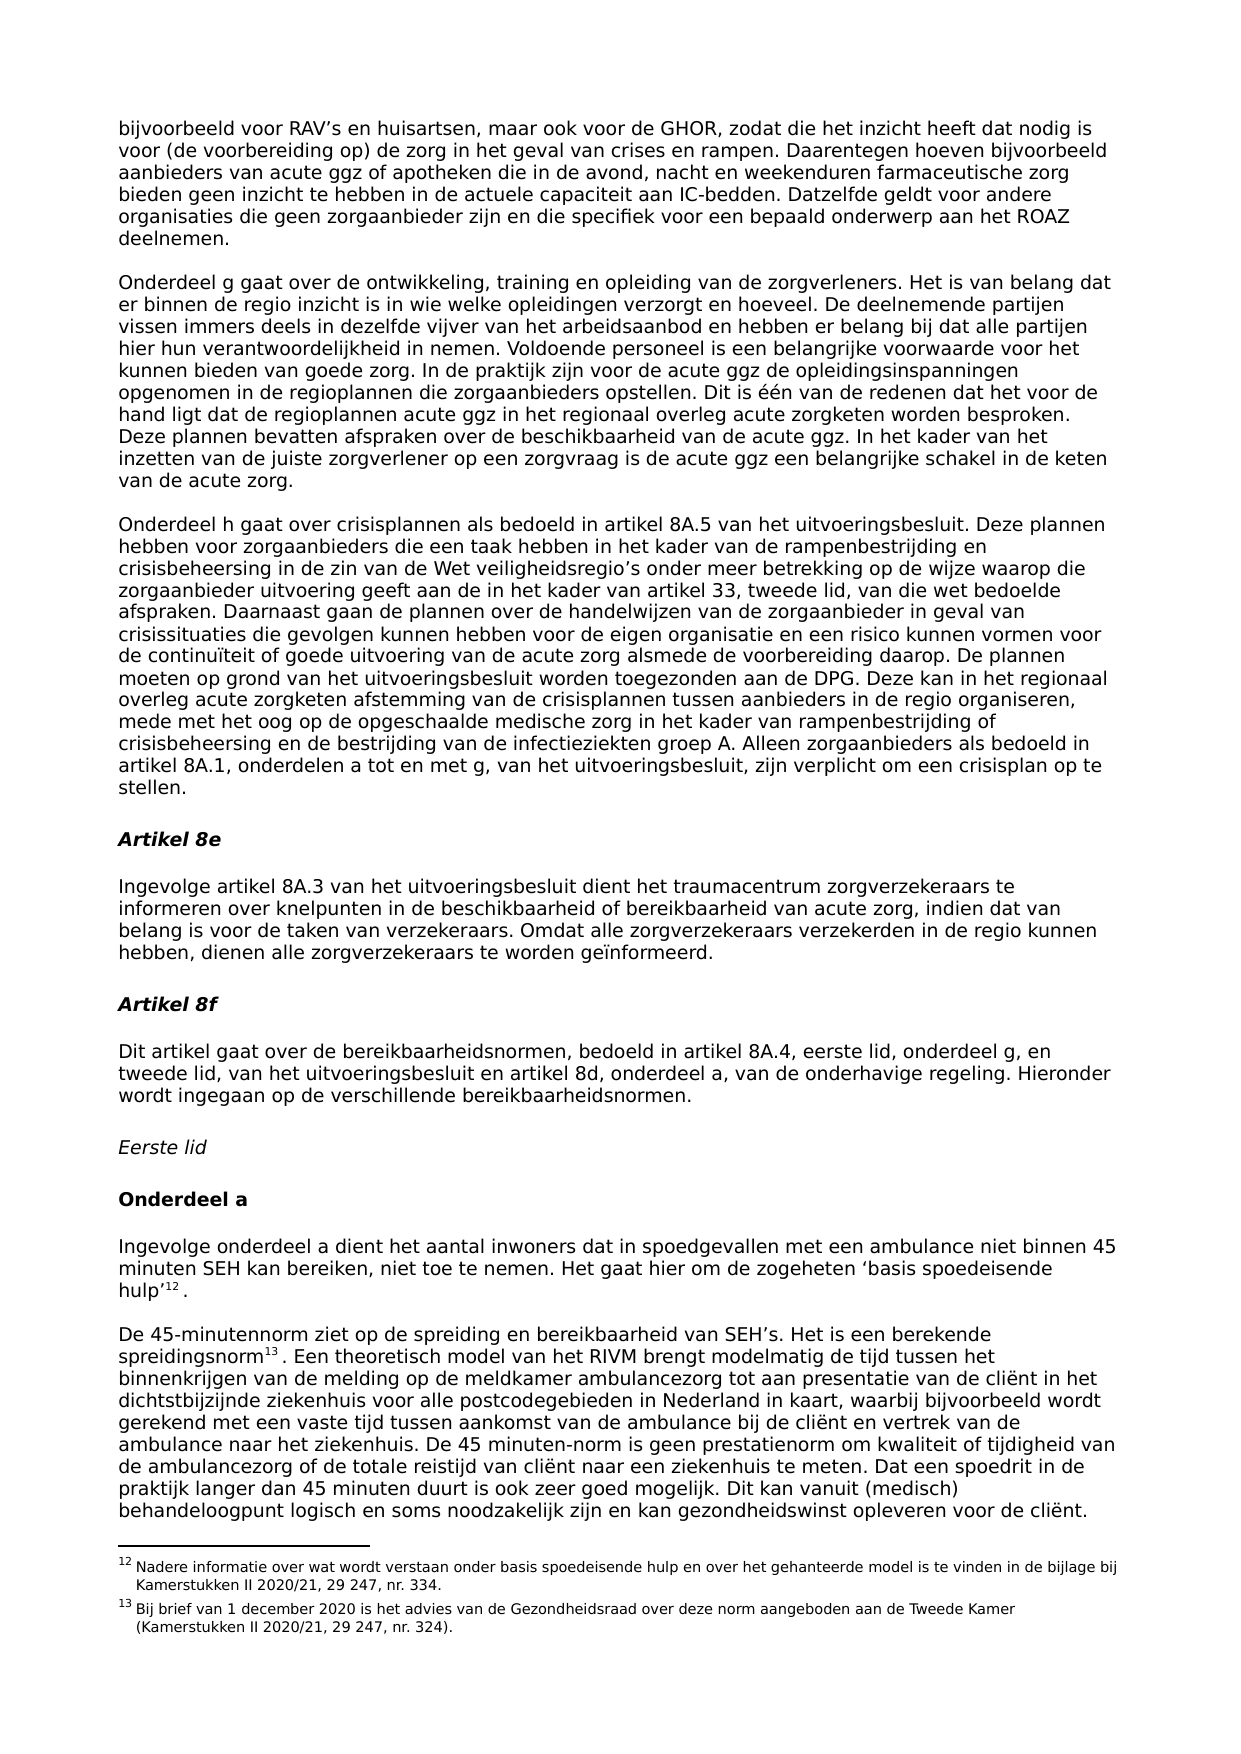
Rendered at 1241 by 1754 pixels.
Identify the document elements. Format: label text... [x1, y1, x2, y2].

text Onderdeel g gaat over de ontwikkeling, training en opleiding van de zorgverleners. Het is van belang dat er binnen de regio inzicht is in wie welke opleidingen verzorgt en hoeveel. De deelnemende partijen vissen immers deels in dezelfde vijver van het arbeidsaanbod en hebben er belang bij dat alle partijen hier hun verantwoordelijkheid in nemen. Voldoende personeel is een belangrijke voorwaarde voor het kunnen bieden van goede zorg. In de praktijk zijn voor de acute ggz de opleidingsinspanningen opgenomen in de regioplannen die zorgaanbieders opstellen. Dit is één van de redenen dat het voor de hand ligt dat de regioplannen acute ggz in het regionaal overleg acute zorgketen worden besproken. Deze plannen bevatten afspraken over de beschikbaarheid van de acute ggz. In het kader van het inzetten van de juiste zorgverlener op een zorgvraag is de acute ggz een belangrijke schakel in de keten van de acute zorg. [118, 272, 1122, 492]
text Bij brief van 1 december 2020 is het advies van de Gezondheidsraad over deze norm aangeboden aan de Tweede Kamer (Kamerstukken II 2020/21, 29 247, nr. 324). [118, 1597, 1122, 1636]
text Ingevolge artikel 8A.3 van het uitvoeringsbesluit dient het traumacentrum zorgverzekeraars te informeren over knelpunten in de beschikbaarheid of bereikbaarheid van acute zorg, indien dat van belang is voor de taken van verzekeraars. Omdat alle zorgverzekeraars verzekerden in de regio kunnen hebben, dienen alle zorgverzekeraars te worden geïnformeerd. [118, 876, 1122, 964]
text Onderdeel h gaat over crisisplannen als bedoeld in artikel 8A.5 van het uitvoeringsbesluit. Deze plannen hebben voor zorgaanbieders die een taak hebben in het kader van de rampenbestrijding en crisisbeheersing in de zin van de Wet veiligheidsregio’s onder meer betrekking op de wijze waarop die zorgaanbieder uitvoering geeft aan de in het kader van artikel 33, tweede lid, van die wet bedoelde afspraken. Daarnaast gaan de plannen over de handelwijzen van de zorgaanbieder in geval van crisissituaties die gevolgen kunnen hebben voor de eigen organisatie en een risico kunnen vormen voor de continuïteit of goede uitvoering van de acute zorg alsmede de voorbereiding daarop. De plannen moeten op grond van het uitvoeringsbesluit worden toegezonden aan de DPG. Deze kan in het regionaal overleg acute zorgketen afstemming van de crisisplannen tussen aanbieders in de regio organiseren, mede met het oog op de opgeschaalde medische zorg in het kader van rampenbestrijding of crisisbeheersing en de bestrijding van de infectieziekten groep A. Alleen zorgaanbieders als bedoeld in artikel 8A.1, onderdelen a tot en met g, van het uitvoeringsbesluit, zijn verplicht om een crisisplan op te stellen. [118, 513, 1122, 799]
subtitle Onderdeel a [118, 1189, 1122, 1211]
text bijvoorbeeld voor RAV’s en huisartsen, maar ook voor de GHOR, zodat die het inzicht heeft dat nodig is voor (de voorbereiding op) de zorg in het geval van crises en rampen. Daarentegen hoeven bijvoorbeeld aanbieders van acute ggz of apotheken die in de avond, nacht en weekenduren farmaceutische zorg bieden geen inzicht te hebben in de actuele capaciteit aan IC-bedden. Datzelfde geldt voor andere organisaties die geen zorgaanbieder zijn en die specifiek voor een bepaald onderwerp aan het ROAZ deelnemen. [118, 118, 1122, 250]
text Nadere informatie over wat wordt verstaan onder basis spoedeisende hulp en over het gehanteerde model is te vinden in de bijlage bij Kamerstukken II 2020/21, 29 247, nr. 334. [118, 1555, 1122, 1594]
subtitle Artikel 8f [118, 994, 1122, 1016]
text De 45-minutennorm ziet op de spreiding en bereikbaarheid van SEH’s. Het is een berekende spreidingsnorm. Een theoretisch model van het RIVM brengt modelmatig de tijd tussen het binnenkrijgen van de melding op de meldkamer ambulancezorg tot aan presentatie van de cliënt in het dichtstbijzijnde ziekenhuis voor alle postcodegebieden in Nederland in kaart, waarbij bijvoorbeeld wordt gerekend met een vaste tijd tussen aankomst van de ambulance bij de cliënt en vertrek van de ambulance naar het ziekenhuis. De 45 minuten-norm is geen prestatienorm om kwaliteit of tijdigheid van de ambulancezorg of de totale reistijd van cliënt naar een ziekenhuis te meten. Dat een spoedrit in de praktijk langer dan 45 minuten duurt is ook zeer goed mogelijk. Dit kan vanuit (medisch) behandeloogpunt logisch en soms noodzakelijk zijn en kan gezondheidswinst opleveren voor de cliënt. [118, 1324, 1122, 1522]
text Ingevolge onderdeel a dient het aantal inwoners dat in spoedgevallen met een ambulance niet binnen 45 minuten SEH kan bereiken, niet toe te nemen. Het gaat hier om de zogeheten ‘basis spoedeisende hulp’. [118, 1236, 1122, 1302]
subtitle Eerste lid [118, 1137, 1122, 1159]
subtitle Artikel 8e [118, 829, 1122, 851]
text Dit artikel gaat over de bereikbaarheidsnormen, bedoeld in artikel 8A.4, eerste lid, onderdeel g, en tweede lid, van het uitvoeringsbesluit en artikel 8d, onderdeel a, van de onderhavige regeling. Hieronder wordt ingegaan op de verschillende bereikbaarheidsnormen. [118, 1041, 1122, 1107]
